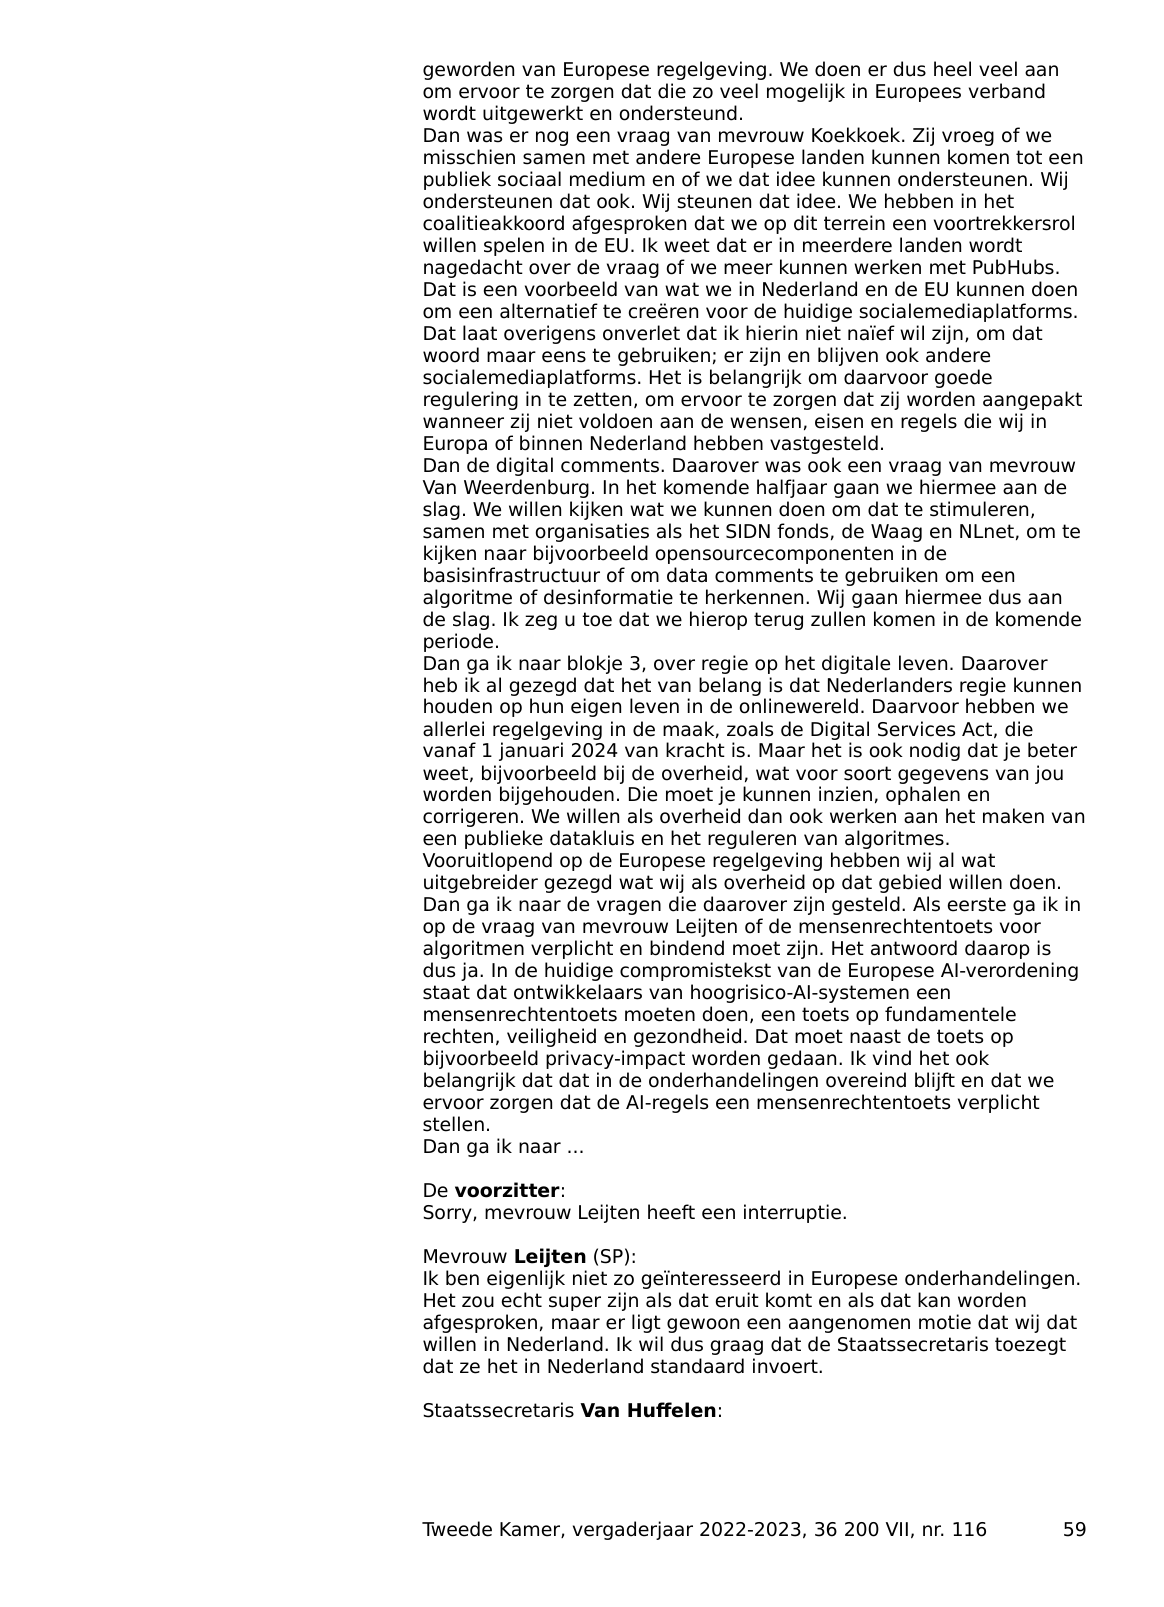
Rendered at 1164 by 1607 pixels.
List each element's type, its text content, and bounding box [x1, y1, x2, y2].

text Dan ga ik naar blokje 3, over regie op het digitale leven. Daarover heb ik al gezegd dat het van belang is dat Nederlanders regie kunnen houden op hun eigen leven in de onlinewereld. Daarvoor hebben we allerlei regelgeving in de maak, zoals de Digital Services Act, die vanaf 1 januari 2024 van kracht is. Maar het is ook nodig dat je beter weet, bijvoorbeeld bij de overheid, wat voor soort gegevens van jou worden bijgehouden. Die moet je kunnen inzien, ophalen en corrigeren. We willen als overheid dan ook werken aan het maken van een publieke datakluis en het reguleren van algoritmes. Vooruitlopend op de Europese regelgeving hebben wij al wat uitgebreider gezegd wat wij als overheid op dat gebied willen doen. [422, 652, 1087, 894]
text Sorry, mevrouw Leijten heeft een interruptie. [422, 1202, 1087, 1224]
text Dan de digital comments. Daarover was ook een vraag van mevrouw Van Weerdenburg. In het komende halfjaar gaan we hiermee aan de slag. We willen kijken wat we kunnen doen om dat te stimuleren, samen met organisaties als het SIDN fonds, de Waag en NLnet, om te kijken naar bijvoorbeeld opensourcecomponenten in de basisinfrastructuur of om data comments te gebruiken om een algoritme of desinformatie te herkennen. Wij gaan hiermee dus aan de slag. Ik zeg u toe dat we hierop terug zullen komen in de komende periode. [422, 455, 1087, 652]
text geworden van Europese regelgeving. We doen er dus heel veel aan om ervoor te zorgen dat die zo veel mogelijk in Europees verband wordt uitgewerkt en ondersteund. [422, 59, 1087, 125]
text Mevrouw Leijten (SP): [422, 1246, 1087, 1268]
text Dan was er nog een vraag van mevrouw Koekkoek. Zij vroeg of we misschien samen met andere Europese landen kunnen komen tot een publiek sociaal medium en of we dat idee kunnen ondersteunen. Wij ondersteunen dat ook. Wij steunen dat idee. We hebben in het coalitieakkoord afgesproken dat we op dit terrein een voortrekkersrol willen spelen in de EU. Ik weet dat er in meerdere landen wordt nagedacht over de vraag of we meer kunnen werken met PubHubs. Dat is een voorbeeld van wat we in Nederland en de EU kunnen doen om een alternatief te creëren voor de huidige socialemediaplatforms. Dat laat overigens onverlet dat ik hierin niet naïef wil zijn, om dat woord maar eens te gebruiken; er zijn en blijven ook andere socialemediaplatforms. Het is belangrijk om daarvoor goede regulering in te zetten, om ervoor te zorgen dat zij worden aangepakt wanneer zij niet voldoen aan de wensen, eisen en regels die wij in Europa of binnen Nederland hebben vastgesteld. [422, 125, 1087, 455]
text Staatssecretaris Van Huffelen: [422, 1400, 1087, 1422]
text Dan ga ik naar ... [422, 1136, 1087, 1158]
text De voorzitter: [422, 1180, 1087, 1202]
text Ik ben eigenlijk niet zo geïnteresseerd in Europese onderhandelingen. Het zou echt super zijn als dat eruit komt en als dat kan worden afgesproken, maar er ligt gewoon een aangenomen motie dat wij dat willen in Nederland. Ik wil dus graag dat de Staatssecretaris toezegt dat ze het in Nederland standaard invoert. [422, 1268, 1087, 1378]
text Dan ga ik naar de vragen die daarover zijn gesteld. Als eerste ga ik in op de vraag van mevrouw Leijten of de mensenrechtentoets voor algoritmen verplicht en bindend moet zijn. Het antwoord daarop is dus ja. In de huidige compromistekst van de Europese AI-verordening staat dat ontwikkelaars van hoogrisico-AI-systemen een mensenrechtentoets moeten doen, een toets op fundamentele rechten, veiligheid en gezondheid. Dat moet naast de toets op bijvoorbeeld privacy-impact worden gedaan. Ik vind het ook belangrijk dat dat in de onderhandelingen overeind blijft en dat we ervoor zorgen dat de AI-regels een mensenrechtentoets verplicht stellen. [422, 894, 1087, 1136]
